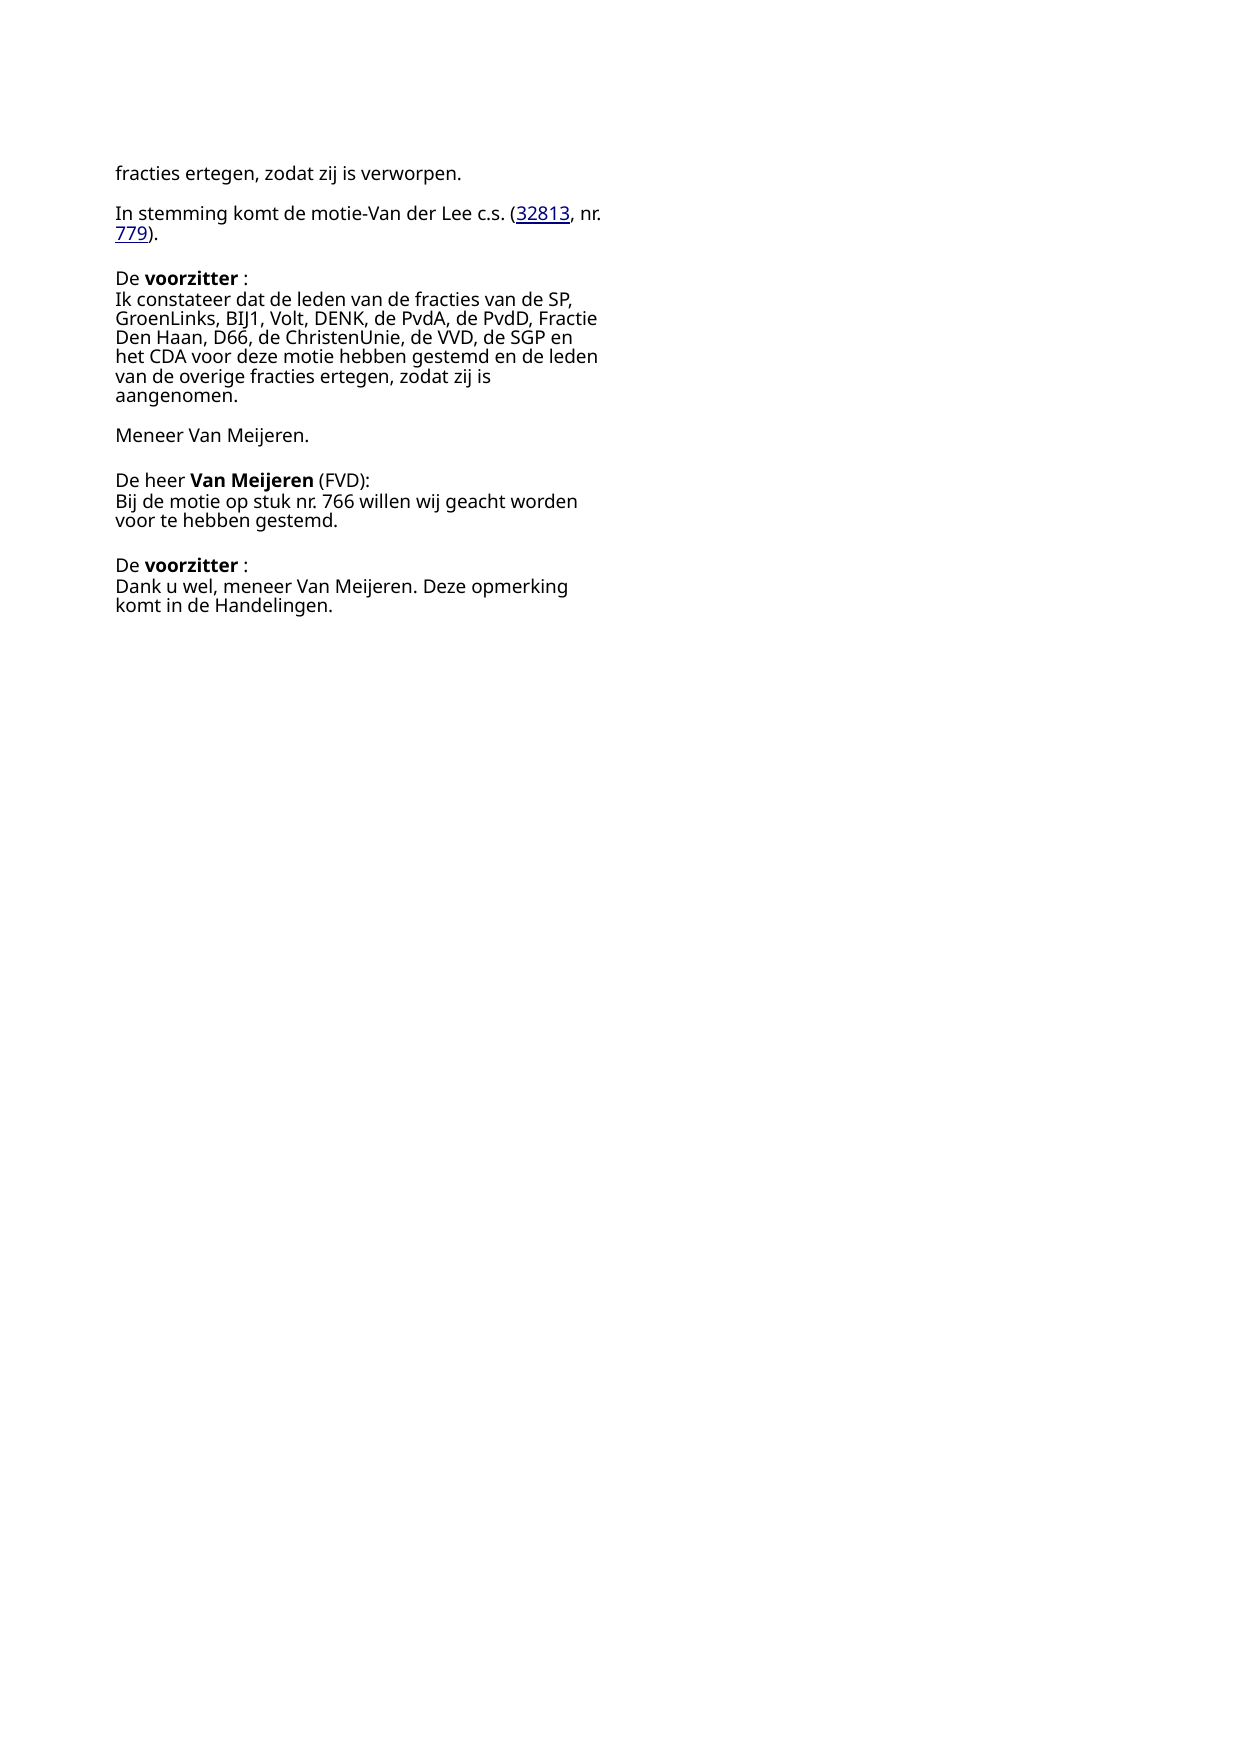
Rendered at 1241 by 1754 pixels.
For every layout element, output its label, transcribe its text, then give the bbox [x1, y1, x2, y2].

text Bij de motie op stuk nr. 766 willen wij geacht worden voor te hebben gestemd. [115, 493, 605, 531]
text fracties ertegen, zodat zij is verworpen. [115, 165, 605, 184]
text Meneer Van Meijeren. [115, 427, 605, 446]
text De heer Van Meijeren (FVD): [115, 467, 605, 493]
text Dank u wel, meneer Van Meijeren. Deze opmerking komt in de Handelingen. [115, 578, 605, 616]
text De voorzitter : [115, 265, 605, 291]
text In stemming komt de motie-Van der Lee c.s. (32813, nr. 779). [115, 205, 605, 244]
text De voorzitter : [115, 552, 605, 578]
text Ik constateer dat de leden van de fracties van de SP, GroenLinks, BIJ1, Volt, DENK, de PvdA, de PvdD, Fractie Den Haan, D66, de ChristenUnie, de VVD, de SGP en het CDA voor deze motie hebben gestemd en de leden van de overige fracties ertegen, zodat zij is aangenomen. [115, 291, 605, 406]
